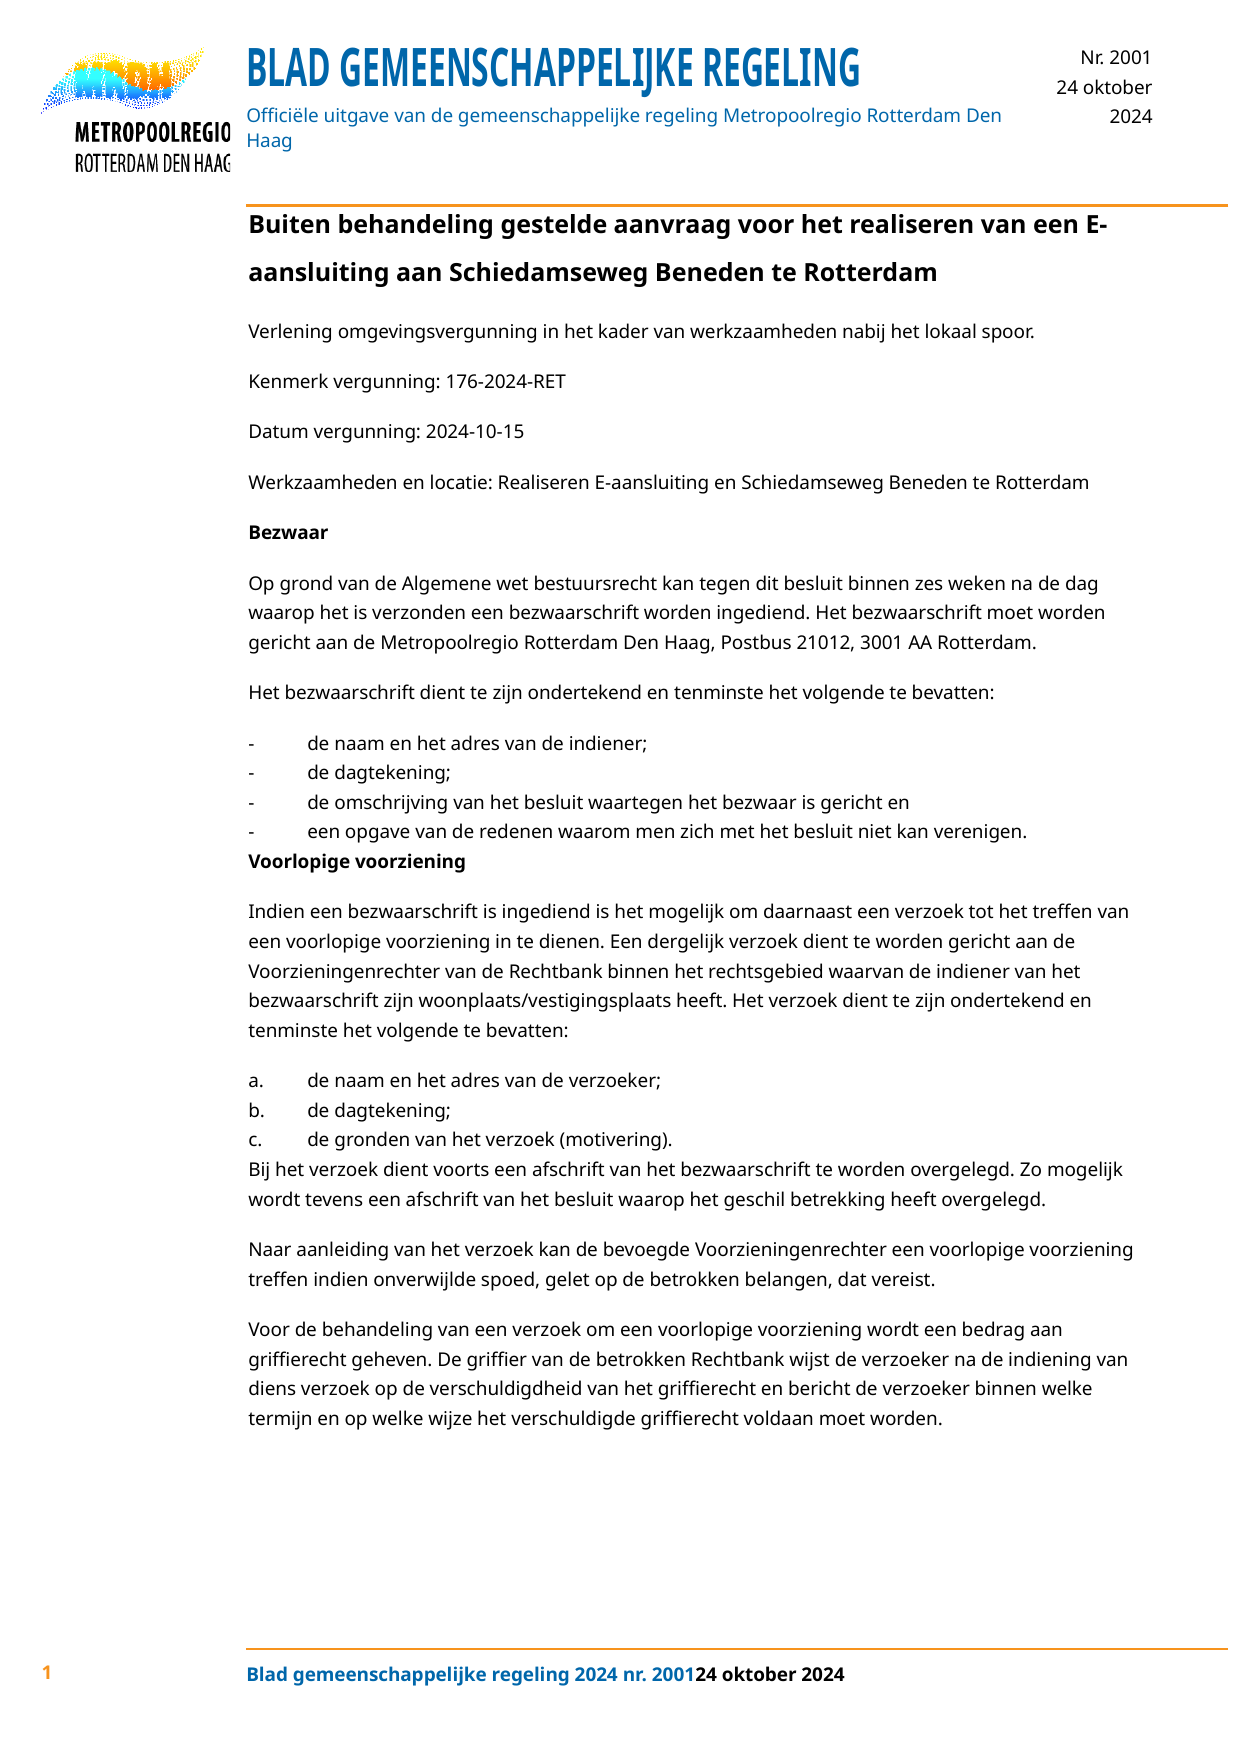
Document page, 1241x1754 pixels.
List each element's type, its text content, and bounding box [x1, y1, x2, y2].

text Indien een bezwaarschrift is ingediend is het mogelijk om daarnaast een verzoek tot het treffen van een voorlopige voorziening in te dienen. Een dergelijk verzoek dient te worden gericht aan de Voorzieningenrechter van de Rechtbank binnen het rechtsgebied waarvan de indiener van het bezwaarschrift zijn woonplaats/vestigingsplaats heeft. Het verzoek dient te zijn ondertekend en tenminste het volgende te bevatten: [248, 899, 1152, 1043]
text Bij het verzoek dient voorts een afschrift van het bezwaarschrift te worden overgelegd. Zo mogelijk wordt tevens een afschrift van het besluit waarop het geschil betrekking heeft overgelegd. [248, 1156, 1152, 1212]
text Kenmerk vergunning: 176-2024-RET [248, 368, 1152, 394]
text Het bezwaarschrift dient te zijn ondertekend en tenminste het volgende te bevatten: [248, 679, 1152, 705]
text Voorlopige voorziening [248, 848, 1152, 874]
picture [41, 47, 231, 172]
list de dagtekening; [248, 759, 1152, 785]
text Werkzaamheden en locatie: Realiseren E-aansluiting en Schiedamseweg Beneden te Rotterdam [248, 469, 1152, 495]
list de dagtekening; [248, 1097, 1152, 1123]
text Datum vergunning: 2024-10-15 [248, 419, 1152, 444]
list de naam en het adres van de indiener; [248, 730, 1152, 756]
text Buiten behandeling gestelde aanvraag voor het realiseren van een E-aansluiting aan Schiedamseweg Beneden te Rotterdam [248, 207, 1152, 288]
text Bezwaar [248, 519, 1152, 545]
list de gronden van het verzoek (motivering). [248, 1127, 1152, 1152]
text Verlening omgevingsvergunning in het kader van werkzaamheden nabij het lokaal spoor. [248, 318, 1152, 344]
list de omschrijving van het besluit waartegen het bezwaar is gericht en [248, 789, 1152, 815]
text Naar aanleiding van het verzoek kan de bevoegde Voorzieningenrechter een voorlopige voorziening treffen indien onverwijlde spoed, gelet op de betrokken belangen, dat vereist. [248, 1236, 1152, 1292]
text Voor de behandeling van een verzoek om een voorlopige voorziening wordt een bedrag aan griffierecht geheven. De griffier van de betrokken Rechtbank wijst de verzoeker na de indiening van diens verzoek op de verschuldigdheid van het griffierecht en bericht de verzoeker binnen welke termijn en op welke wijze het verschuldigde griffierecht voldaan moet worden. [248, 1316, 1152, 1431]
text Op grond van de Algemene wet bestuursrecht kan tegen dit besluit binnen zes weken na de dag waarop het is verzonden een bezwaarschrift worden ingediend. Het bezwaarschrift moet worden gericht aan de Metropoolregio Rotterdam Den Haag, Postbus 21012, 3001 AA Rotterdam. [248, 570, 1152, 655]
list de naam en het adres van de verzoeker; [248, 1067, 1152, 1093]
list een opgave van de redenen waarom men zich met het besluit niet kan verenigen. [248, 819, 1152, 844]
